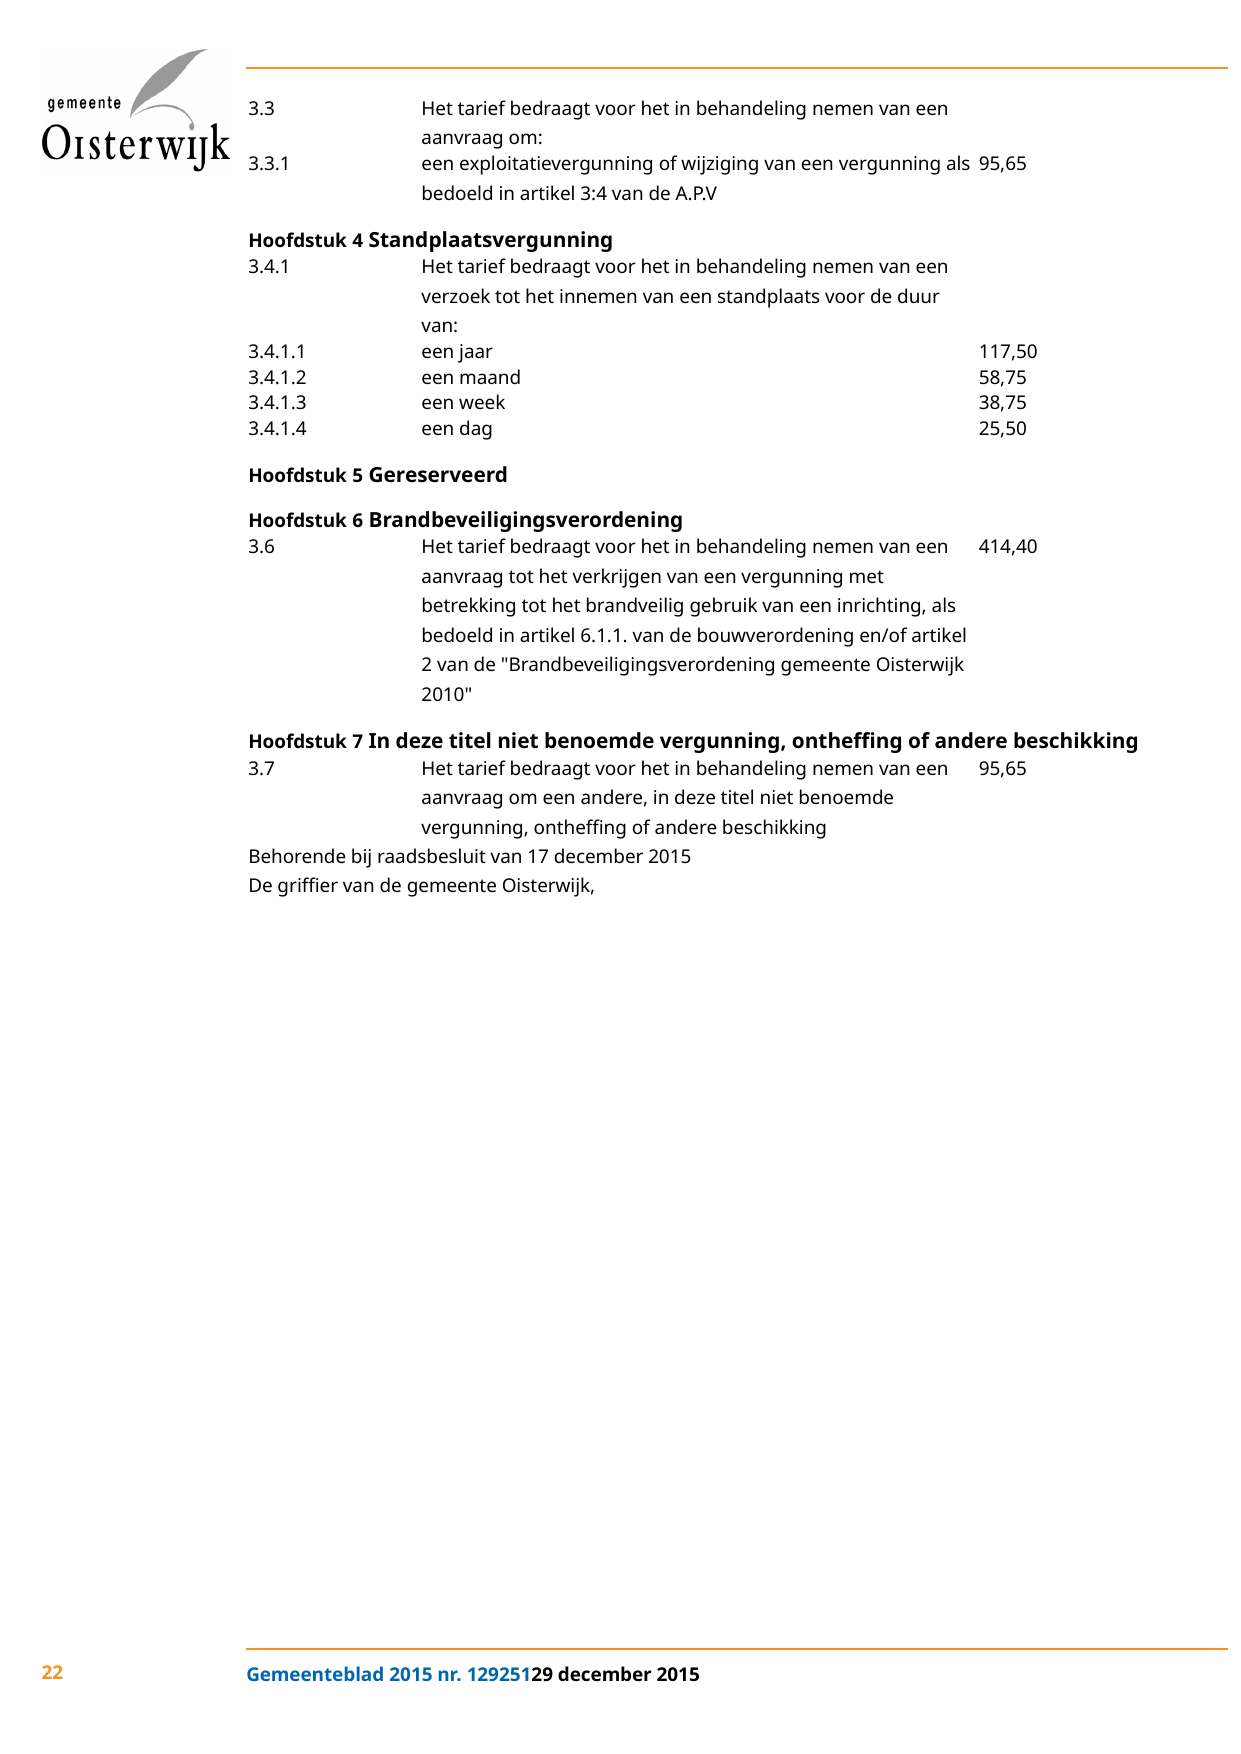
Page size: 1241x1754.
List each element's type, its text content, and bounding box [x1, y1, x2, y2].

table_cell een week [421, 390, 978, 415]
table_header 414,40 [979, 533, 1152, 707]
text De griffier van de gemeente Oisterwijk, [248, 872, 1152, 898]
text Behorende bij raadsbesluit van 17 december 2015 [248, 843, 1152, 869]
table_header [979, 95, 1152, 150]
table_header Het tarief bedraagt voor het in behandeling nemen van een aanvraag om: [421, 95, 978, 150]
table_cell 25,50 [979, 415, 1152, 441]
table_cell een jaar [421, 338, 978, 364]
table_header 95,65 [979, 755, 1152, 840]
table_cell een dag [421, 415, 978, 441]
table_header Het tarief bedraagt voor het in behandeling nemen van een aanvraag tot het verkrijgen van een vergunning met betrekking tot het brandveilig gebruik van een inrichting, als bedoeld in artikel 6.1.1. van de bouwverordening en/of artikel 2 van de "Brandbeveiligingsverordening gemeente Oisterwijk 2010" [421, 533, 978, 707]
table_header 3.4.1 [248, 253, 421, 338]
table_cell 38,75 [979, 390, 1152, 415]
picture [41, 47, 231, 172]
table_cell 3.4.1.2 [248, 364, 421, 389]
table_cell 58,75 [979, 364, 1152, 389]
text Hoofdstuk 6 Brandbeveiligingsverordening [248, 505, 1152, 533]
table_header Het tarief bedraagt voor het in behandeling nemen van een verzoek tot het innemen van een standplaats voor de duur van: [421, 253, 978, 338]
table_cell 3.4.1.1 [248, 338, 421, 364]
text Hoofdstuk 5 Gereserveerd [248, 460, 1152, 489]
text Hoofdstuk 4 Standplaatsvergunning [248, 225, 1152, 253]
table_header 3.7 [248, 755, 421, 840]
table_cell 117,50 [979, 338, 1152, 364]
table_header Het tarief bedraagt voor het in behandeling nemen van een aanvraag om een andere, in deze titel niet benoemde vergunning, ontheffing of andere beschikking [421, 755, 978, 840]
table_cell 95,65 [979, 150, 1152, 205]
table_header [979, 253, 1152, 338]
table_header 3.6 [248, 533, 421, 707]
table_cell een maand [421, 364, 978, 389]
table_cell 3.3.1 [248, 150, 421, 205]
table_header 3.3 [248, 95, 421, 150]
table_cell 3.4.1.4 [248, 415, 421, 441]
table_cell een exploitatievergunning of wijziging van een vergunning als bedoeld in artikel 3:4 van de A.P.V [421, 150, 978, 205]
text Hoofdstuk 7 In deze titel niet benoemde vergunning, ontheffing of andere beschikking [248, 726, 1152, 755]
table_cell 3.4.1.3 [248, 390, 421, 415]
